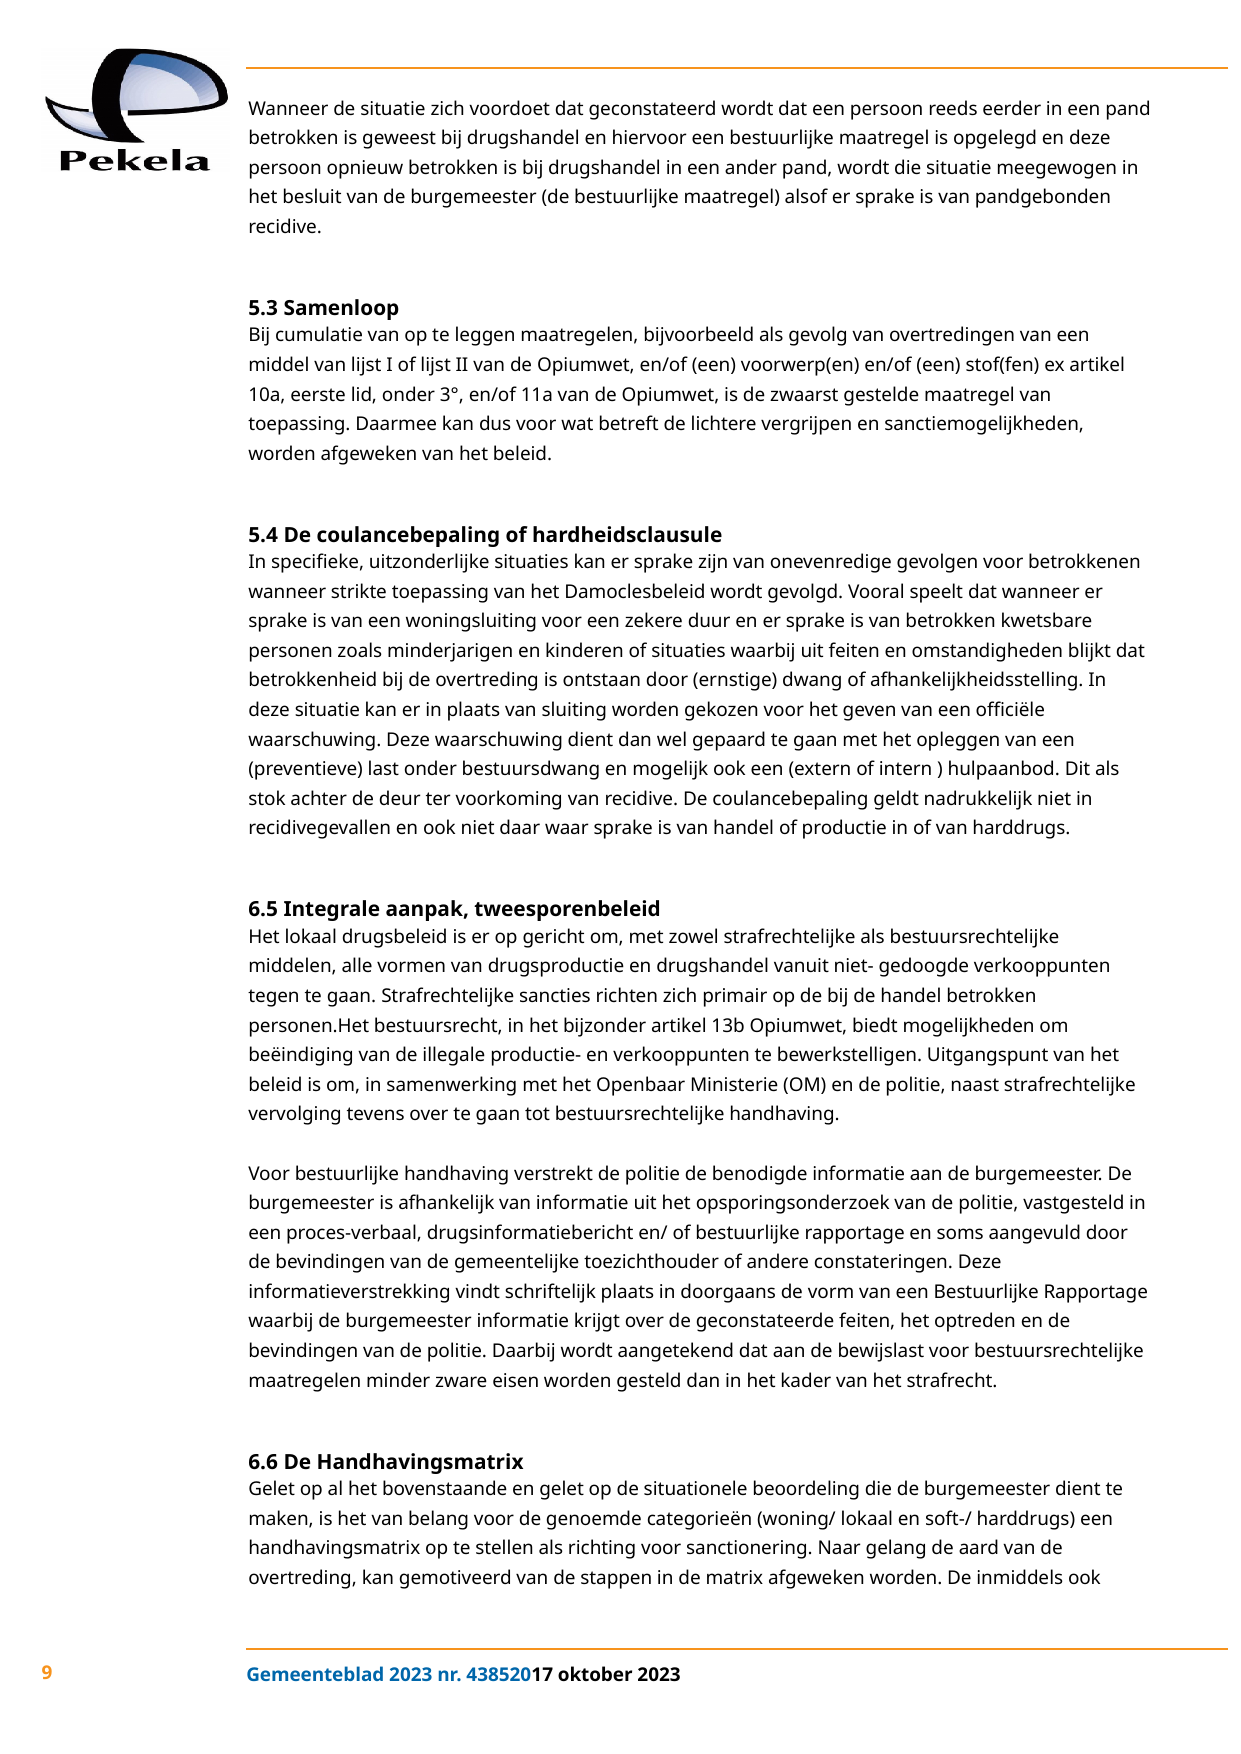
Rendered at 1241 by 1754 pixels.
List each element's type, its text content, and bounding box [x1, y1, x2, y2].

text Bij cumulatie van op te leggen maatregelen, bijvoorbeeld als gevolg van overtredingen van een middel van lijst I of lijst II van de Opiumwet, en/of (een) voorwerp(en) en/of (een) stof(fen) ex artikel 10a, eerste lid, onder 3°, en/of 11a van de Opiumwet, is de zwaarst gestelde maatregel van toepassing. Daarmee kan dus voor wat betreft de lichtere vergrijpen en sanctiemogelijkheden, worden afgeweken van het beleid. [248, 322, 1152, 466]
text Het lokaal drugsbeleid is er op gericht om, met zowel strafrechtelijke als bestuursrechtelijke middelen, alle vormen van drugsproductie en drugshandel vanuit niet- gedoogde verkooppunten tegen te gaan. Strafrechtelijke sancties richten zich primair op de bij de handel betrokken personen.Het bestuursrecht, in het bijzonder artikel 13b Opiumwet, biedt mogelijkheden om beëindiging van de illegale productie- en verkooppunten te bewerkstelligen. Uitgangspunt van het beleid is om, in samenwerking met het Openbaar Ministerie (OM) en de politie, naast strafrechtelijke vervolging tevens over te gaan tot bestuursrechtelijke handhaving. [248, 923, 1152, 1126]
text 6.5 Integrale aanpak, tweesporenbeleid [248, 894, 1152, 923]
text Gelet op al het bovenstaande en gelet op de situationele beoordeling die de burgemeester dient te maken, is het van belang voor de genoemde categorieën (woning/ lokaal en soft-/ harddrugs) een handhavingsmatrix op te stellen als richting voor sanctionering. Naar gelang de aard van de overtreding, kan gemotiveerd van de stappen in de matrix afgeweken worden. De inmiddels ook [248, 1475, 1152, 1590]
text 6.6 De Handhavingsmatrix [248, 1447, 1152, 1475]
text Voor bestuurlijke handhaving verstrekt de politie de benodigde informatie aan de burgemeester. De burgemeester is afhankelijk van informatie uit het opsporingsonderzoek van de politie, vastgesteld in een proces-verbaal, drugsinformatiebericht en/ of bestuurlijke rapportage en soms aangevuld door de bevindingen van de gemeentelijke toezichthouder of andere constateringen. Deze informatieverstrekking vindt schriftelijk plaats in doorgaans de vorm van een Bestuurlijke Rapportage waarbij de burgemeester informatie krijgt over de geconstateerde feiten, het optreden en de bevindingen van de politie. Daarbij wordt aangetekend dat aan de bewijslast voor bestuursrechtelijke maatregelen minder zware eisen worden gesteld dan in het kader van het strafrecht. [248, 1160, 1152, 1392]
text In specifieke, uitzonderlijke situaties kan er sprake zijn van onevenredige gevolgen voor betrokkenen wanneer strikte toepassing van het Damoclesbeleid wordt gevolgd. Vooral speelt dat wanneer er sprake is van een woningsluiting voor een zekere duur en er sprake is van betrokken kwetsbare personen zoals minderjarigen en kinderen of situaties waarbij uit feiten en omstandigheden blijkt dat betrokkenheid bij de overtreding is ontstaan door (ernstige) dwang of afhankelijkheidsstelling. In deze situatie kan er in plaats van sluiting worden gekozen voor het geven van een officiële waarschuwing. Deze waarschuwing dient dan wel gepaard te gaan met het opleggen van een (preventieve) last onder bestuursdwang en mogelijk ook een (extern of intern ) hulpaanbod. Dit als stok achter de deur ter voorkoming van recidive. De coulancebepaling geldt nadrukkelijk niet in recidivegevallen en ook niet daar waar sprake is van handel of productie in of van harddrugs. [248, 548, 1152, 840]
text 5.3 Samenloop [248, 293, 1152, 322]
picture [41, 47, 231, 172]
text Wanneer de situatie zich voordoet dat geconstateerd wordt dat een persoon reeds eerder in een pand betrokken is geweest bij drugshandel en hiervoor een bestuurlijke maatregel is opgelegd en deze persoon opnieuw betrokken is bij drugshandel in een ander pand, wordt die situatie meegewogen in het besluit van de burgemeester (de bestuurlijke maatregel) alsof er sprake is van pandgebonden recidive. [248, 95, 1152, 239]
text 5.4 De coulancebepaling of hardheidsclausule [248, 520, 1152, 548]
